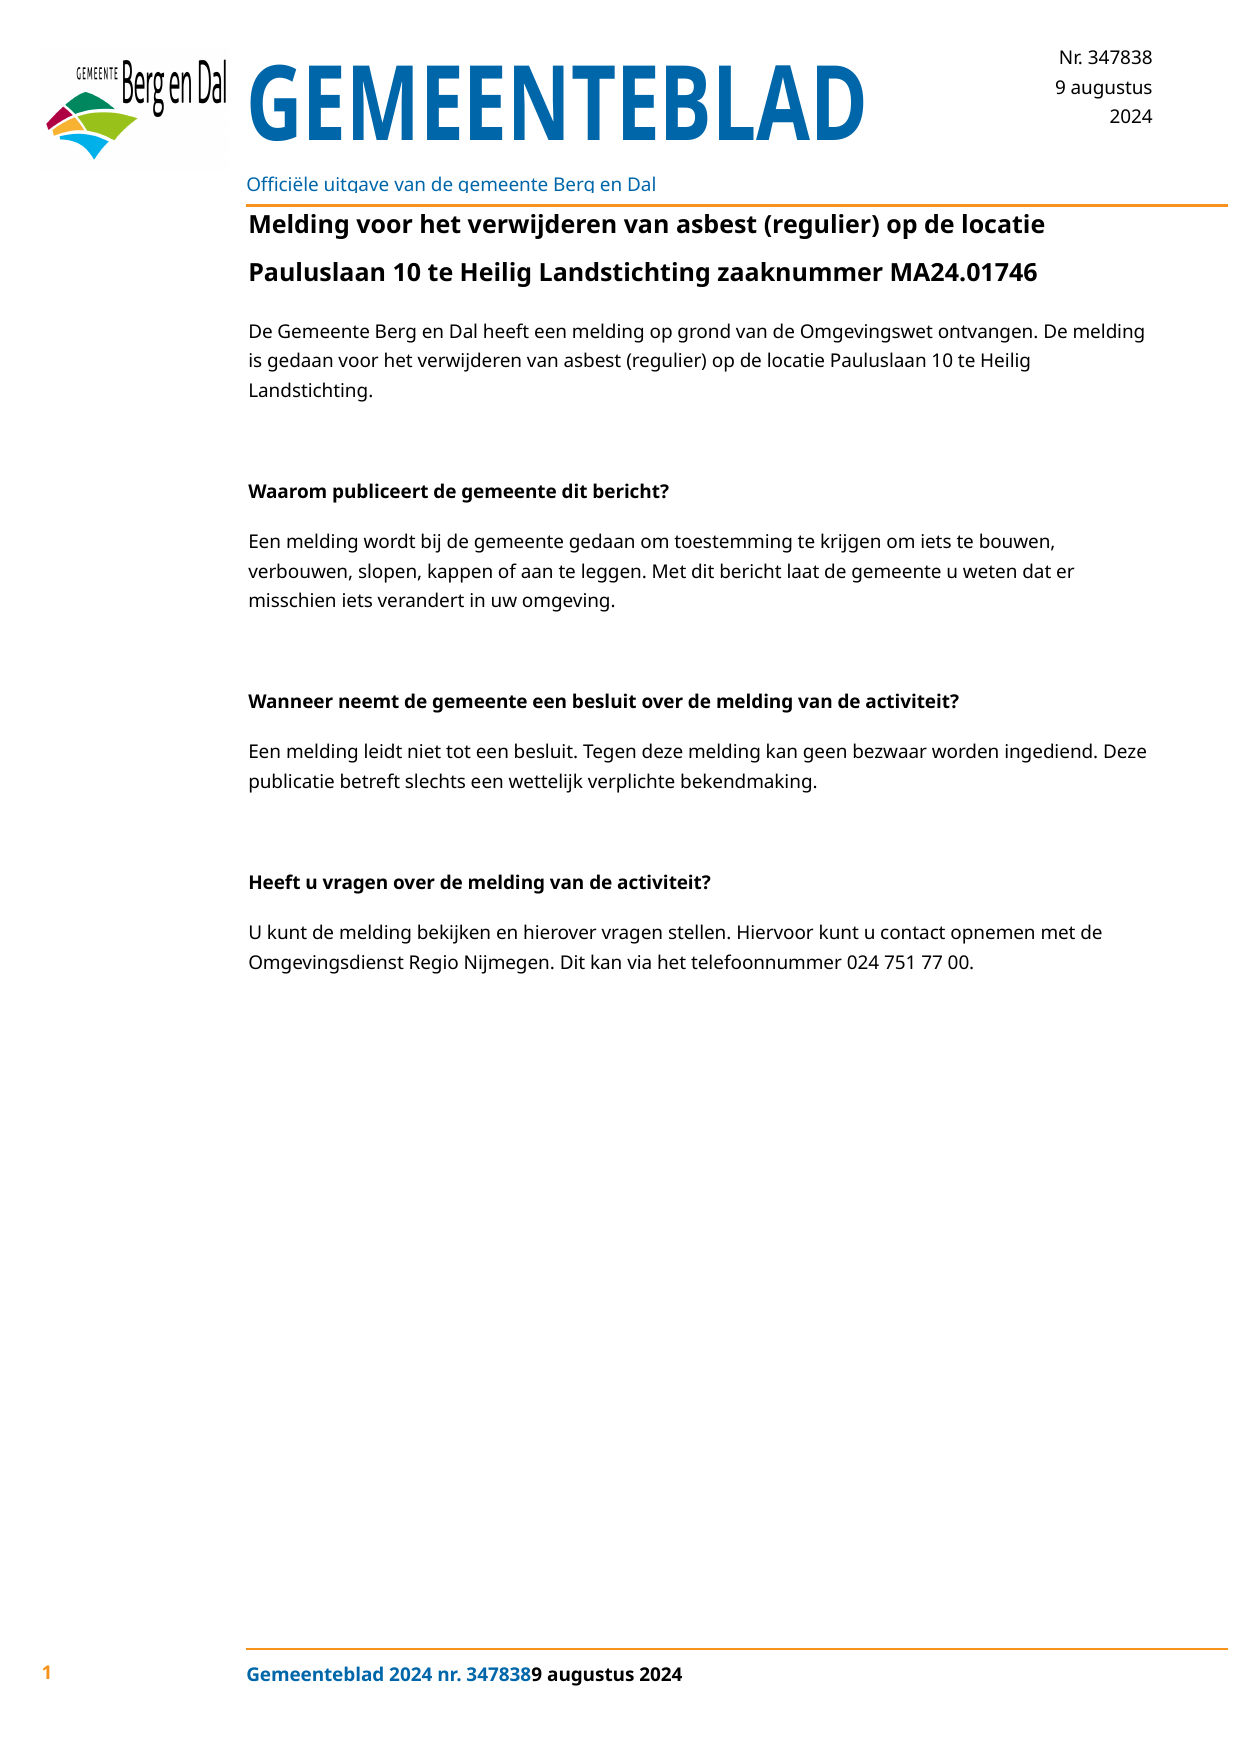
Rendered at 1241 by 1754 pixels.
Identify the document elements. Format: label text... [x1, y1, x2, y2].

text De Gemeente Berg en Dal heeft een melding op grond van de Omgevingswet ontvangen. De melding is gedaan voor het verwijderen van asbest (regulier) op de locatie Pauluslaan 10 te Heilig Landstichting. [248, 318, 1152, 403]
text Een melding leidt niet tot een besluit. Tegen deze melding kan geen bezwaar worden ingediend. Deze publicatie betreft slechts een wettelijk verplichte bekendmaking. [248, 739, 1152, 794]
text Waarom publiceert de gemeente dit bericht? [248, 478, 1152, 504]
text U kunt de melding bekijken en hierover vragen stellen. Hiervoor kunt u contact opnemen met de Omgevingsdienst Regio Nijmegen. Dit kan via het telefoonnummer 024 751 77 00. [248, 919, 1152, 975]
text Wanneer neemt de gemeente een besluit over de melding van de activiteit? [248, 688, 1152, 714]
text Een melding wordt bij de gemeente gedaan om toestemming te krijgen om iets te bouwen, verbouwen, slopen, kappen of aan te leggen. Met dit bericht laat de gemeente u weten dat er misschien iets verandert in uw omgeving. [248, 528, 1152, 613]
text Heeft u vragen over de melding van de activiteit? [248, 869, 1152, 895]
picture [41, 47, 231, 172]
text Melding voor het verwijderen van asbest (regulier) op de locatie Pauluslaan 10 te Heilig Landstichting zaaknummer MA24.01746 [248, 207, 1152, 288]
